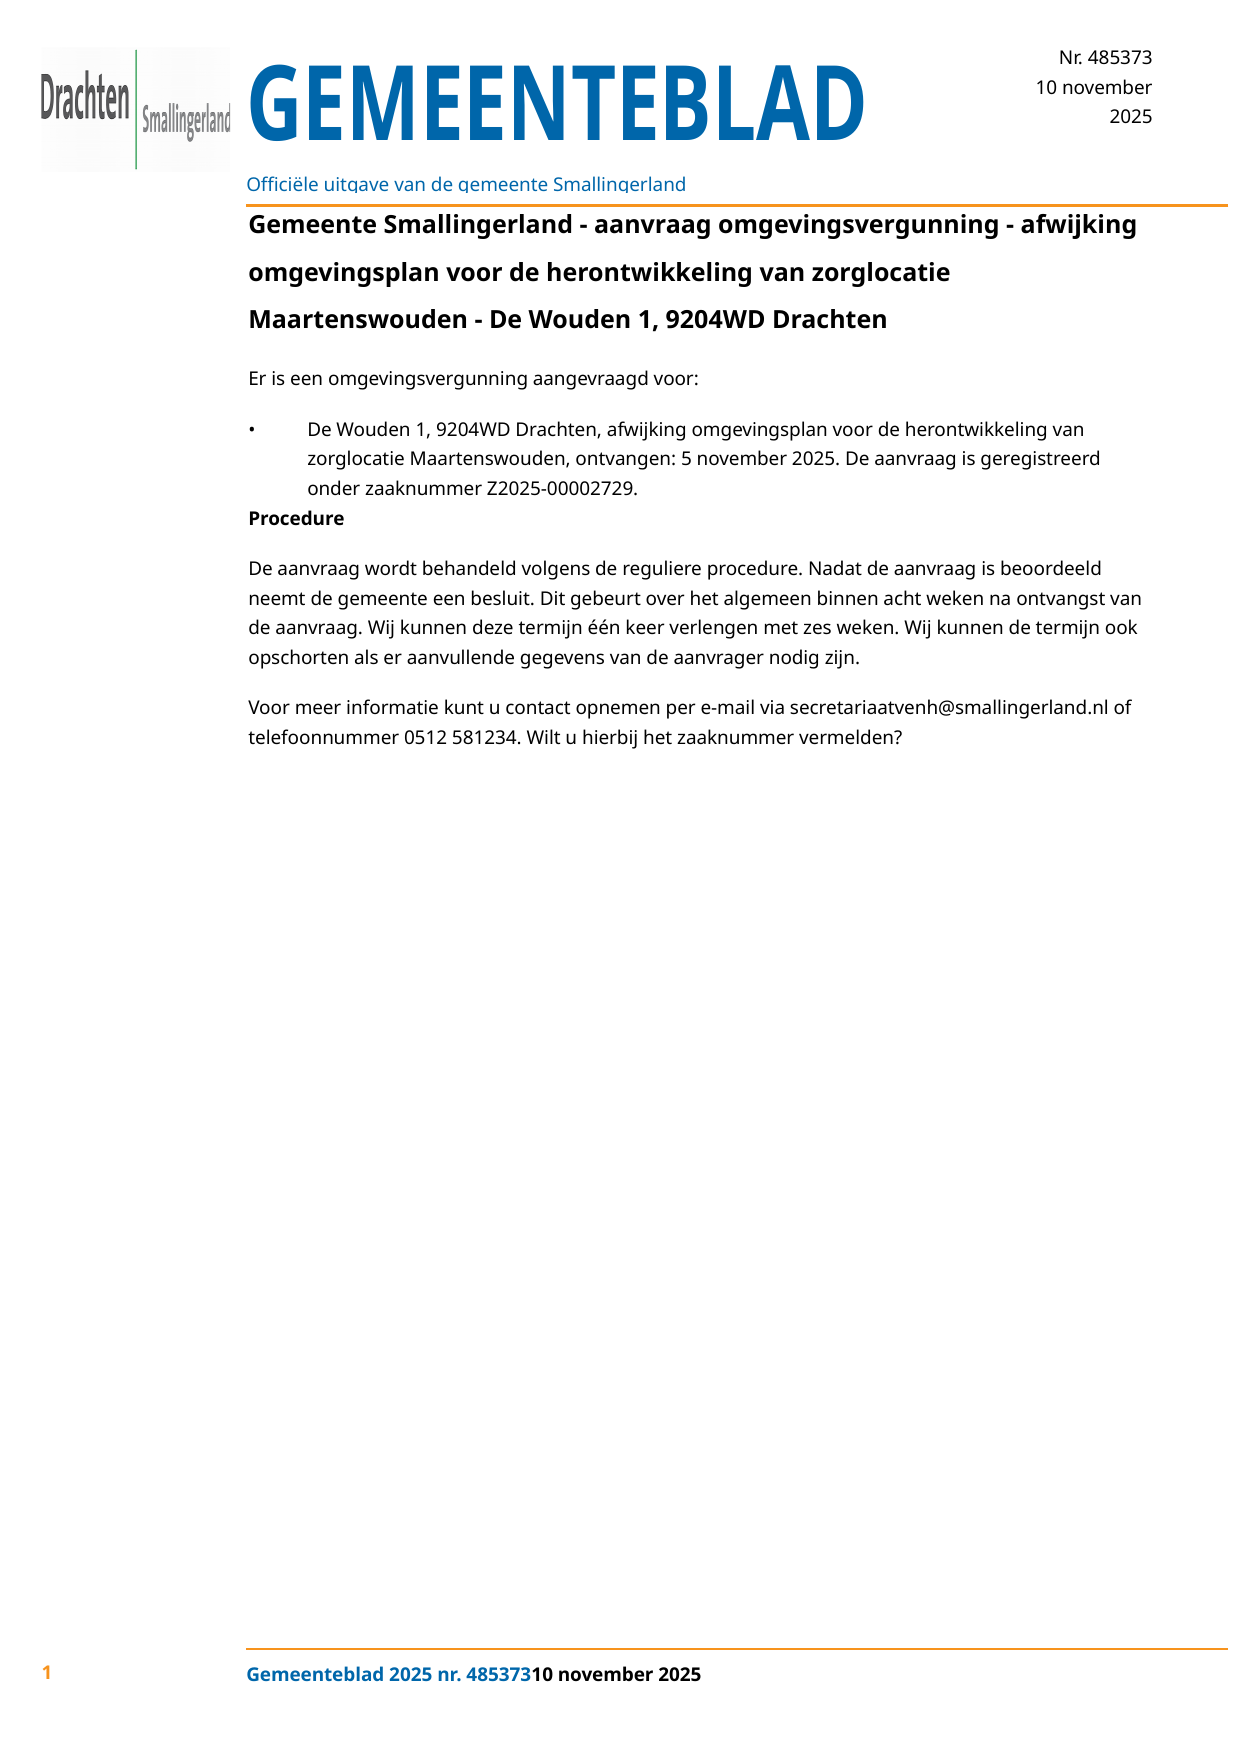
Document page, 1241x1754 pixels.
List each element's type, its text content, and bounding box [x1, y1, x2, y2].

text Procedure [248, 505, 1152, 530]
list De Wouden 1, 9204WD Drachten, afwijking omgevingsplan voor de herontwikkeling van zorglocatie Maartenswouden, ontvangen: 5 november 2025. De aanvraag is geregistreerd onder zaaknummer Z2025-00002729. [248, 416, 1152, 501]
text Er is een omgevingsvergunning aangevraagd voor: [248, 366, 1152, 391]
text Voor meer informatie kunt u contact opnemen per e-mail via secretariaatvenh@smallingerland.nl of telefoonnummer 0512 581234. Wilt u hierbij het zaaknummer vermelden? [248, 694, 1152, 749]
text Gemeente Smallingerland - aanvraag omgevingsvergunning - afwijking omgevingsplan voor de herontwikkeling van zorglocatie Maartenswouden - De Wouden 1, 9204WD Drachten [248, 207, 1152, 336]
picture [41, 47, 231, 172]
text De aanvraag wordt behandeld volgens de reguliere procedure. Nadat de aanvraag is beoordeeld neemt de gemeente een besluit. Dit gebeurt over het algemeen binnen acht weken na ontvangst van de aanvraag. Wij kunnen deze termijn één keer verlengen met zes weken. Wij kunnen de termijn ook opschorten als er aanvullende gegevens van de aanvrager nodig zijn. [248, 555, 1152, 669]
